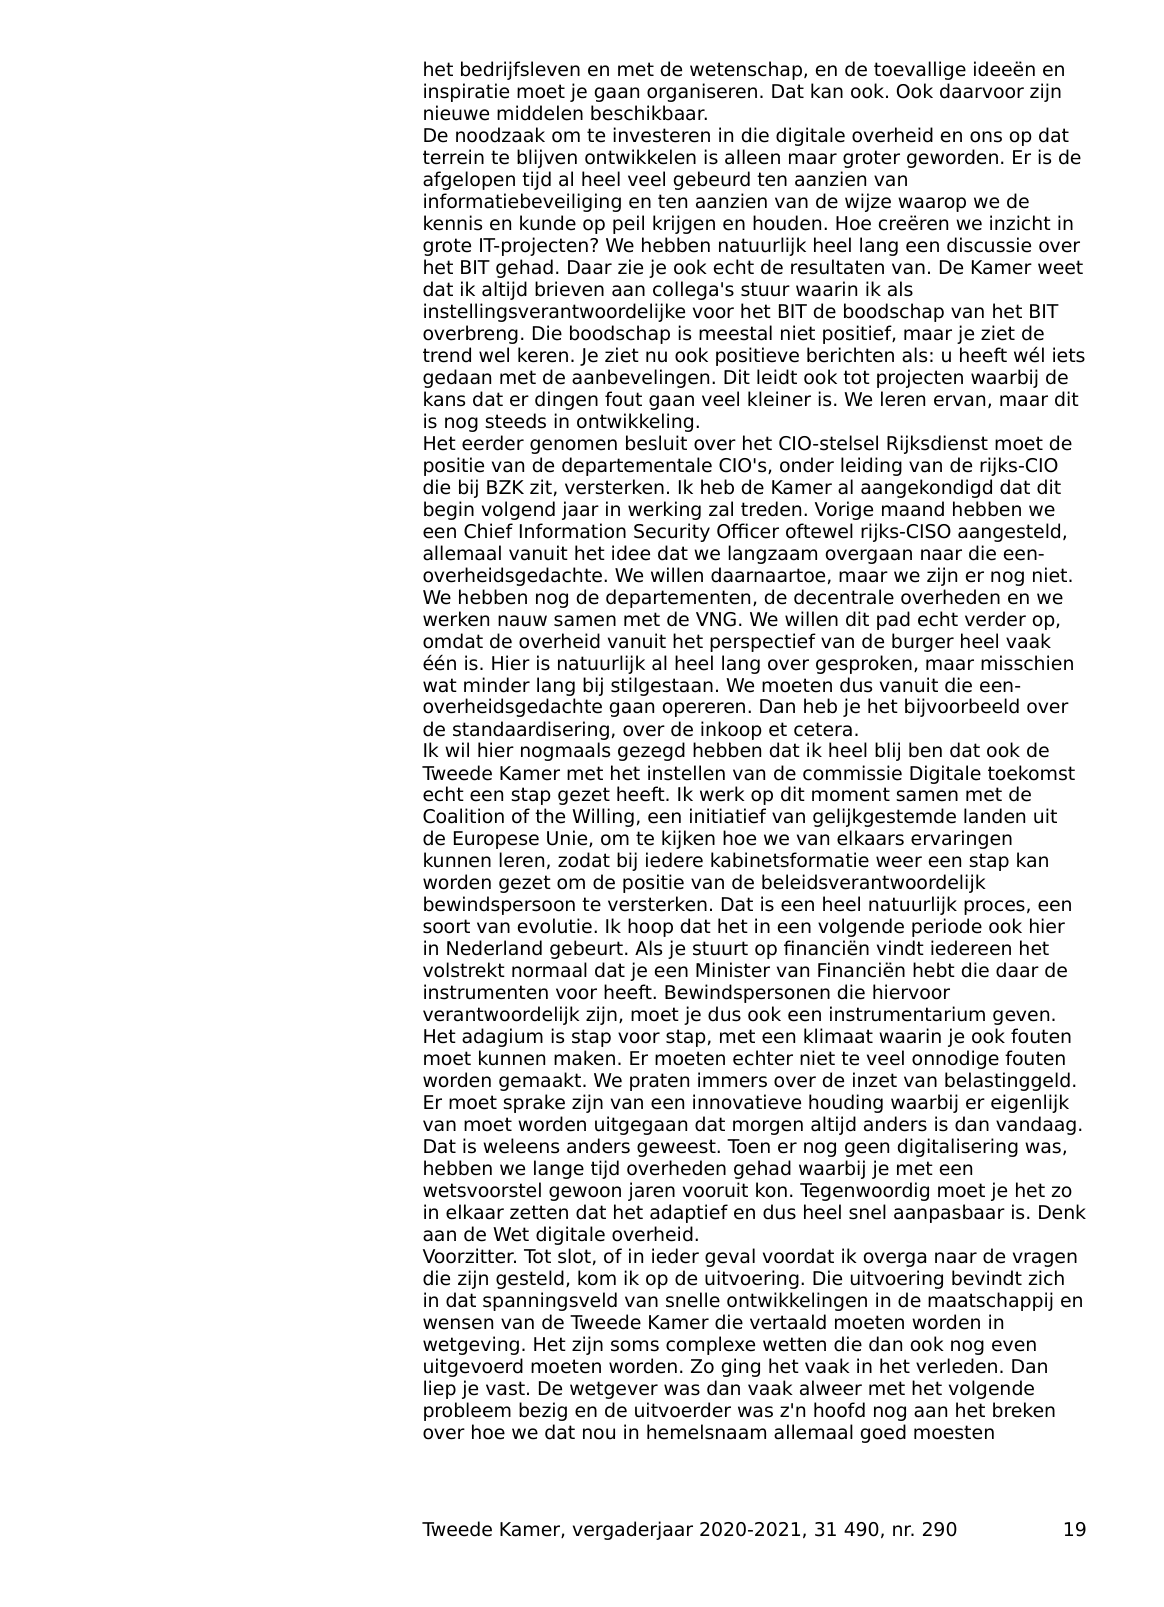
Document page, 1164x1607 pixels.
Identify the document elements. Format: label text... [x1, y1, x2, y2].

text Het adagium is stap voor stap, met een klimaat waarin je ook fouten moet kunnen maken. Er moeten echter niet te veel onnodige fouten worden gemaakt. We praten immers over de inzet van belastinggeld. Er moet sprake zijn van een innovatieve houding waarbij er eigenlijk van moet worden uitgegaan dat morgen altijd anders is dan vandaag. Dat is weleens anders geweest. Toen er nog geen digitalisering was, hebben we lange tijd overheden gehad waarbij je met een wetsvoorstel gewoon jaren vooruit kon. Tegenwoordig moet je het zo in elkaar zetten dat het adaptief en dus heel snel aanpasbaar is. Denk aan de Wet digitale overheid. [422, 1026, 1087, 1246]
text het bedrijfsleven en met de wetenschap, en de toevallige ideeën en inspiratie moet je gaan organiseren. Dat kan ook. Ook daarvoor zijn nieuwe middelen beschikbaar. [422, 59, 1087, 125]
text Voorzitter. Tot slot, of in ieder geval voordat ik overga naar de vragen die zijn gesteld, kom ik op de uitvoering. Die uitvoering bevindt zich in dat spanningsveld van snelle ontwikkelingen in de maatschappij en wensen van de Tweede Kamer die vertaald moeten worden in wetgeving. Het zijn soms complexe wetten die dan ook nog even uitgevoerd moeten worden. Zo ging het vaak in het verleden. Dan liep je vast. De wetgever was dan vaak alweer met het volgende probleem bezig en de uitvoerder was z'n hoofd nog aan het breken over hoe we dat nou in hemelsnaam allemaal goed moesten [422, 1246, 1087, 1444]
text Het eerder genomen besluit over het CIO-stelsel Rijksdienst moet de positie van de departementale CIO's, onder leiding van de rijks-CIO die bij BZK zit, versterken. Ik heb de Kamer al aangekondigd dat dit begin volgend jaar in werking zal treden. Vorige maand hebben we een Chief Information Security Officer oftewel rijks-CISO aangesteld, allemaal vanuit het idee dat we langzaam overgaan naar die een-overheidsgedachte. We willen daarnaartoe, maar we zijn er nog niet. We hebben nog de departementen, de decentrale overheden en we werken nauw samen met de VNG. We willen dit pad echt verder op, omdat de overheid vanuit het perspectief van de burger heel vaak één is. Hier is natuurlijk al heel lang over gesproken, maar misschien wat minder lang bij stilgestaan. We moeten dus vanuit die een-overheidsgedachte gaan opereren. Dan heb je het bijvoorbeeld over de standaardisering, over de inkoop et cetera. [422, 433, 1087, 740]
text De noodzaak om te investeren in die digitale overheid en ons op dat terrein te blijven ontwikkelen is alleen maar groter geworden. Er is de afgelopen tijd al heel veel gebeurd ten aanzien van informatiebeveiliging en ten aanzien van de wijze waarop we de kennis en kunde op peil krijgen en houden. Hoe creëren we inzicht in grote IT-projecten? We hebben natuurlijk heel lang een discussie over het BIT gehad. Daar zie je ook echt de resultaten van. De Kamer weet dat ik altijd brieven aan collega's stuur waarin ik als instellingsverantwoordelijke voor het BIT de boodschap van het BIT overbreng. Die boodschap is meestal niet positief, maar je ziet de trend wel keren. Je ziet nu ook positieve berichten als: u heeft wél iets gedaan met de aanbevelingen. Dit leidt ook tot projecten waarbij de kans dat er dingen fout gaan veel kleiner is. We leren ervan, maar dit is nog steeds in ontwikkeling. [422, 125, 1087, 433]
text Ik wil hier nogmaals gezegd hebben dat ik heel blij ben dat ook de Tweede Kamer met het instellen van de commissie Digitale toekomst echt een stap gezet heeft. Ik werk op dit moment samen met de Coalition of the Willing, een initiatief van gelijkgestemde landen uit de Europese Unie, om te kijken hoe we van elkaars ervaringen kunnen leren, zodat bij iedere kabinetsformatie weer een stap kan worden gezet om de positie van de beleidsverantwoordelijk bewindspersoon te versterken. Dat is een heel natuurlijk proces, een soort van evolutie. Ik hoop dat het in een volgende periode ook hier in Nederland gebeurt. Als je stuurt op financiën vindt iedereen het volstrekt normaal dat je een Minister van Financiën hebt die daar de instrumenten voor heeft. Bewindspersonen die hiervoor verantwoordelijk zijn, moet je dus ook een instrumentarium geven. [422, 740, 1087, 1026]
